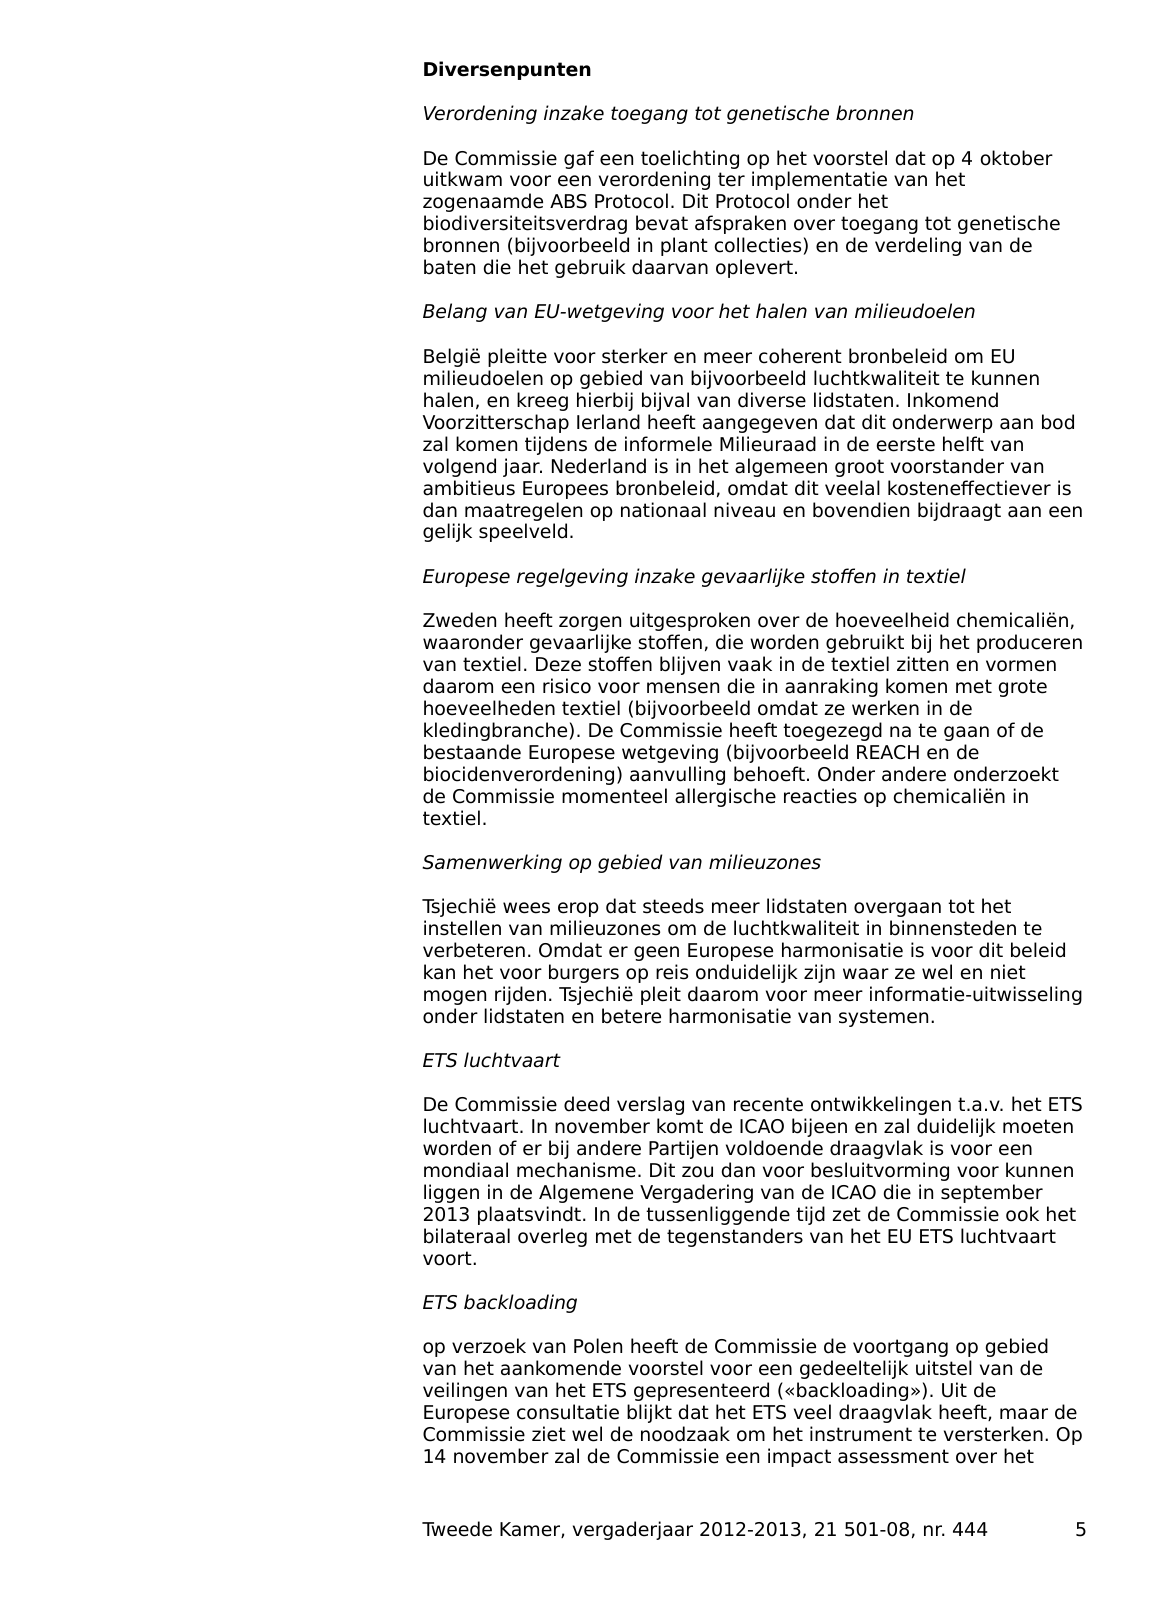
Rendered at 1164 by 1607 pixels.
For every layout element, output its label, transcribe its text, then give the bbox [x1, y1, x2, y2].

text Tsjechië wees erop dat steeds meer lidstaten overgaan tot het instellen van milieuzones om de luchtkwaliteit in binnensteden te verbeteren. Omdat er geen Europese harmonisatie is voor dit beleid kan het voor burgers op reis onduidelijk zijn waar ze wel en niet mogen rijden. Tsjechië pleit daarom voor meer informatie-uitwisseling onder lidstaten en betere harmonisatie van systemen. [422, 896, 1087, 1028]
text Zweden heeft zorgen uitgesproken over de hoeveelheid chemicaliën, waaronder gevaarlijke stoffen, die worden gebruikt bij het produceren van textiel. Deze stoffen blijven vaak in de textiel zitten en vormen daarom een risico voor mensen die in aanraking komen met grote hoeveelheden textiel (bijvoorbeeld omdat ze werken in de kledingbranche). De Commissie heeft toegezegd na te gaan of de bestaande Europese wetgeving (bijvoorbeeld REACH en de biocidenverordening) aanvulling behoeft. Onder andere onderzoekt de Commissie momenteel allergische reacties op chemicaliën in textiel. [422, 610, 1087, 829]
text op verzoek van Polen heeft de Commissie de voortgang op gebied van het aankomende voorstel voor een gedeeltelijk uitstel van de veilingen van het ETS gepresenteerd («backloading»). Uit de Europese consultatie blijkt dat het ETS veel draagvlak heeft, maar de Commissie ziet wel de noodzaak om het instrument te versterken. Op 14 november zal de Commissie een impact assessment over het [422, 1336, 1087, 1468]
subtitle Belang van EU-wetgeving voor het halen van milieudoelen [422, 301, 1087, 323]
text De Commissie gaf een toelichting op het voorstel dat op 4 oktober uitkwam voor een verordening ter implementatie van het zogenaamde ABS Protocol. Dit Protocol onder het biodiversiteitsverdrag bevat afspraken over toegang tot genetische bronnen (bijvoorbeeld in plant collecties) en de verdeling van de baten die het gebruik daarvan oplevert. [422, 147, 1087, 279]
subtitle ETS backloading [422, 1292, 1087, 1314]
text De Commissie deed verslag van recente ontwikkelingen t.a.v. het ETS luchtvaart. In november komt de ICAO bijeen en zal duidelijk moeten worden of er bij andere Partijen voldoende draagvlak is voor een mondiaal mechanisme. Dit zou dan voor besluitvorming voor kunnen liggen in de Algemene Vergadering van de ICAO die in september 2013 plaatsvindt. In de tussenliggende tijd zet de Commissie ook het bilateraal overleg met de tegenstanders van het EU ETS luchtvaart voort. [422, 1094, 1087, 1270]
text België pleitte voor sterker en meer coherent bronbeleid om EU milieudoelen op gebied van bijvoorbeeld luchtkwaliteit te kunnen halen, en kreeg hierbij bijval van diverse lidstaten. Inkomend Voorzitterschap Ierland heeft aangegeven dat dit onderwerp aan bod zal komen tijdens de informele Milieuraad in de eerste helft van volgend jaar. Nederland is in het algemeen groot voorstander van ambitieus Europees bronbeleid, omdat dit veelal kosteneffectiever is dan maatregelen op nationaal niveau en bovendien bijdraagt aan een gelijk speelveld. [422, 346, 1087, 543]
subtitle Verordening inzake toegang tot genetische bronnen [422, 103, 1087, 125]
subtitle Diversenpunten [422, 59, 1087, 81]
subtitle ETS luchtvaart [422, 1050, 1087, 1072]
subtitle Europese regelgeving inzake gevaarlijke stoffen in textiel [422, 566, 1087, 588]
subtitle Samenwerking op gebied van milieuzones [422, 852, 1087, 874]
